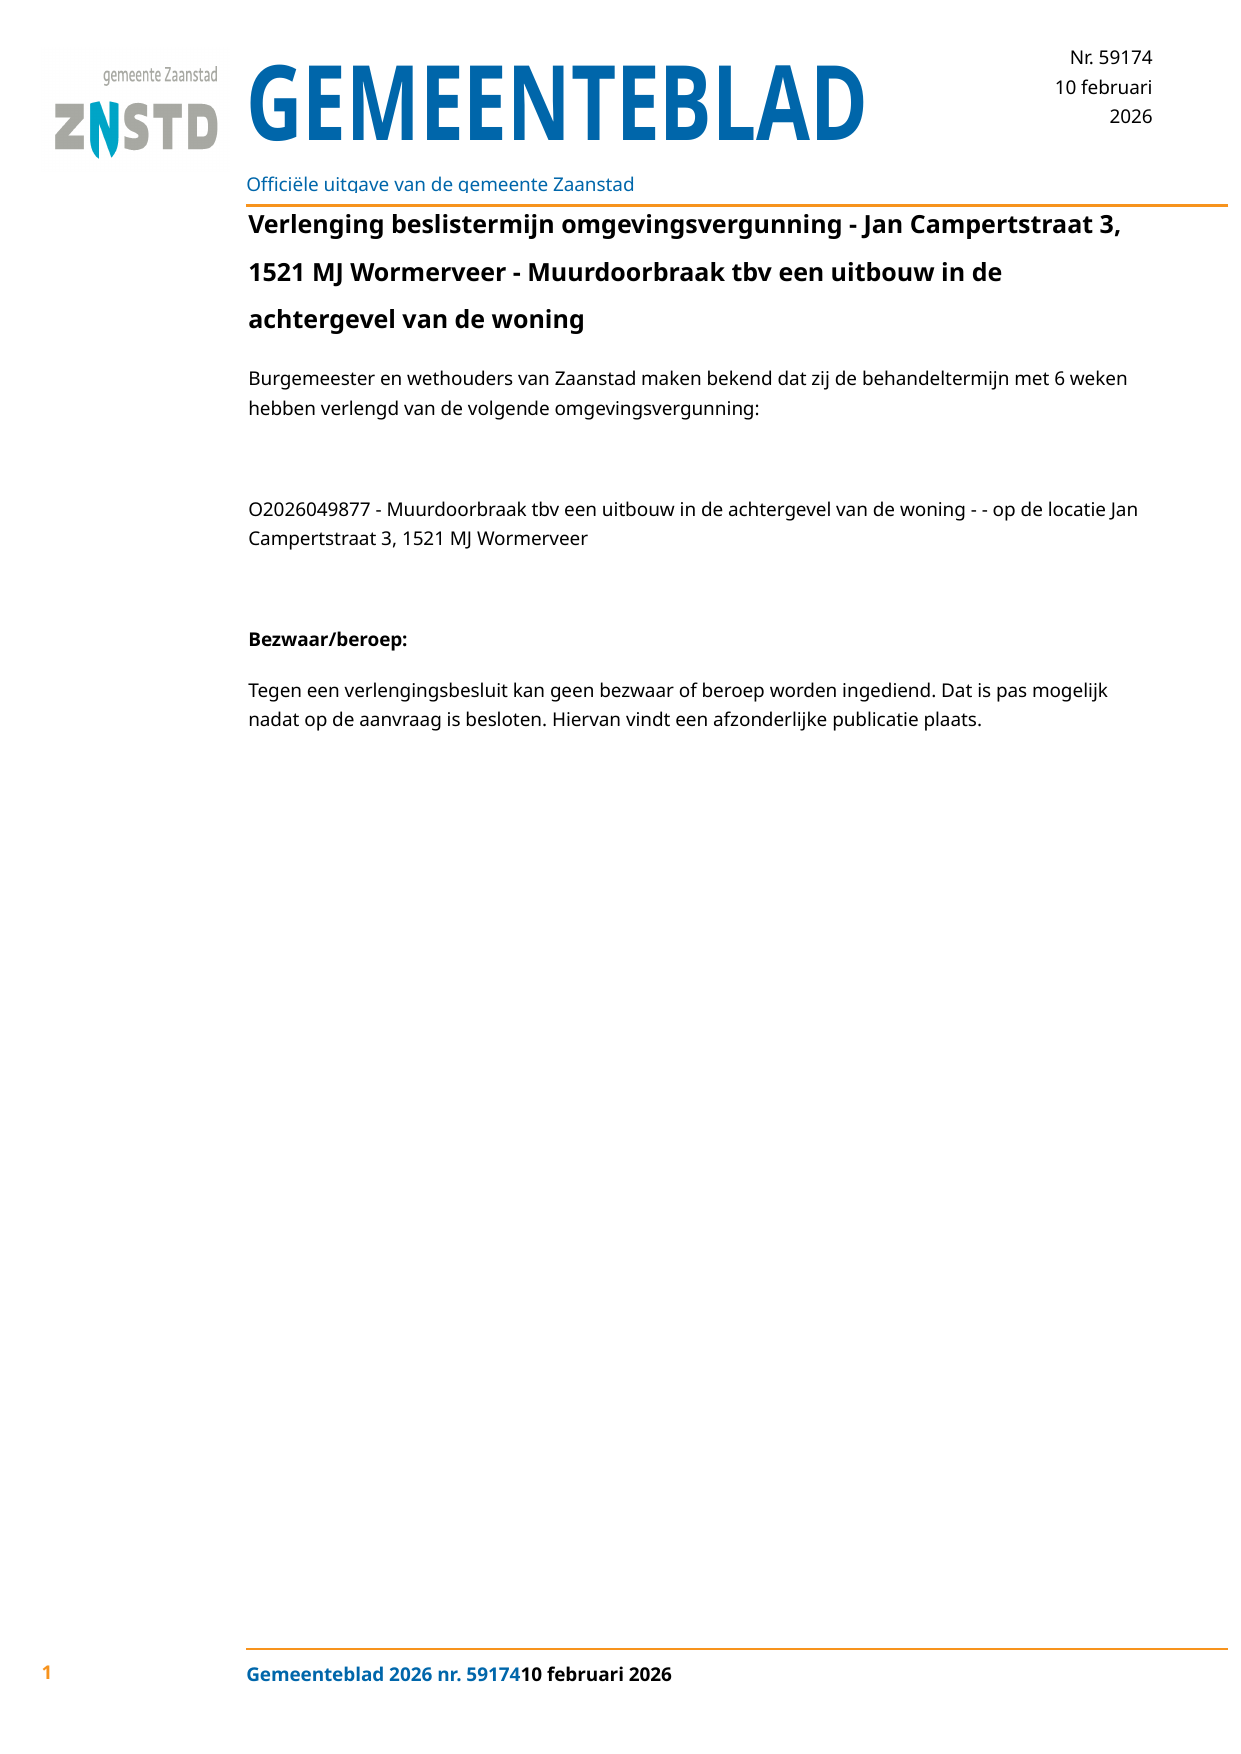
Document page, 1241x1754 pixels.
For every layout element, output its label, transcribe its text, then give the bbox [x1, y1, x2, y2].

text Tegen een verlengingsbesluit kan geen bezwaar of beroep worden ingediend. Dat is pas mogelijk nadat op de aanvraag is besloten. Hiervan vindt een afzonderlijke publicatie plaats. [248, 677, 1152, 732]
text Burgemeester en wethouders van Zaanstad maken bekend dat zij de behandeltermijn met 6 weken hebben verlengd van de volgende omgevingsvergunning: [248, 366, 1152, 421]
picture [41, 47, 231, 172]
text Bezwaar/beroep: [248, 626, 1152, 652]
text Verlenging beslistermijn omgevingsvergunning - Jan Campertstraat 3, 1521 MJ Wormerveer - Muurdoorbraak tbv een uitbouw in de achtergevel van de woning [248, 207, 1152, 336]
text O2026049877 - Muurdoorbraak tbv een uitbouw in de achtergevel van de woning - - op de locatie Jan Campertstraat 3, 1521 MJ Wormerveer [248, 496, 1152, 551]
